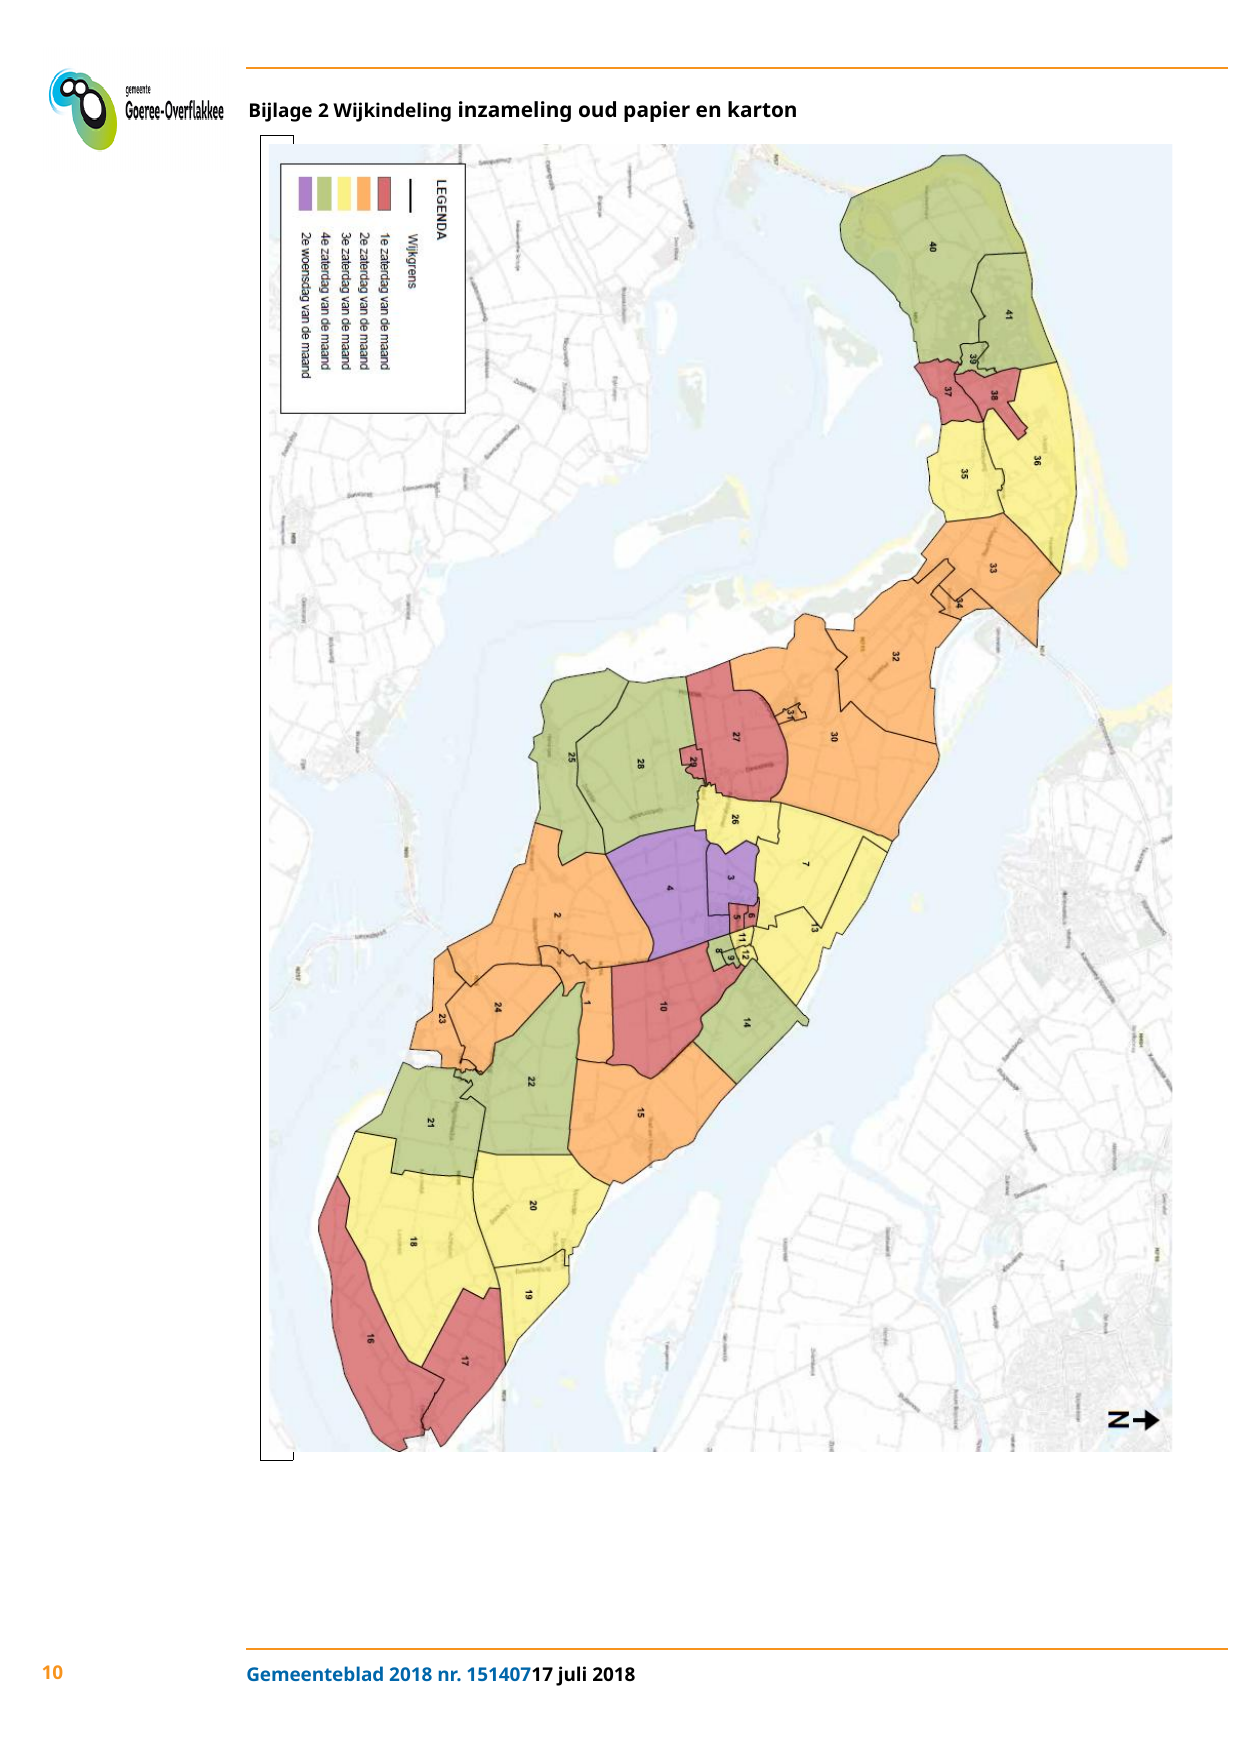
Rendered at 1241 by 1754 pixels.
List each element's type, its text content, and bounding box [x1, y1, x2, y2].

picture [268, 144, 1173, 1452]
picture [41, 47, 231, 172]
text Bijlage 2 Wijkindeling inzameling oud papier en karton [248, 95, 1152, 123]
